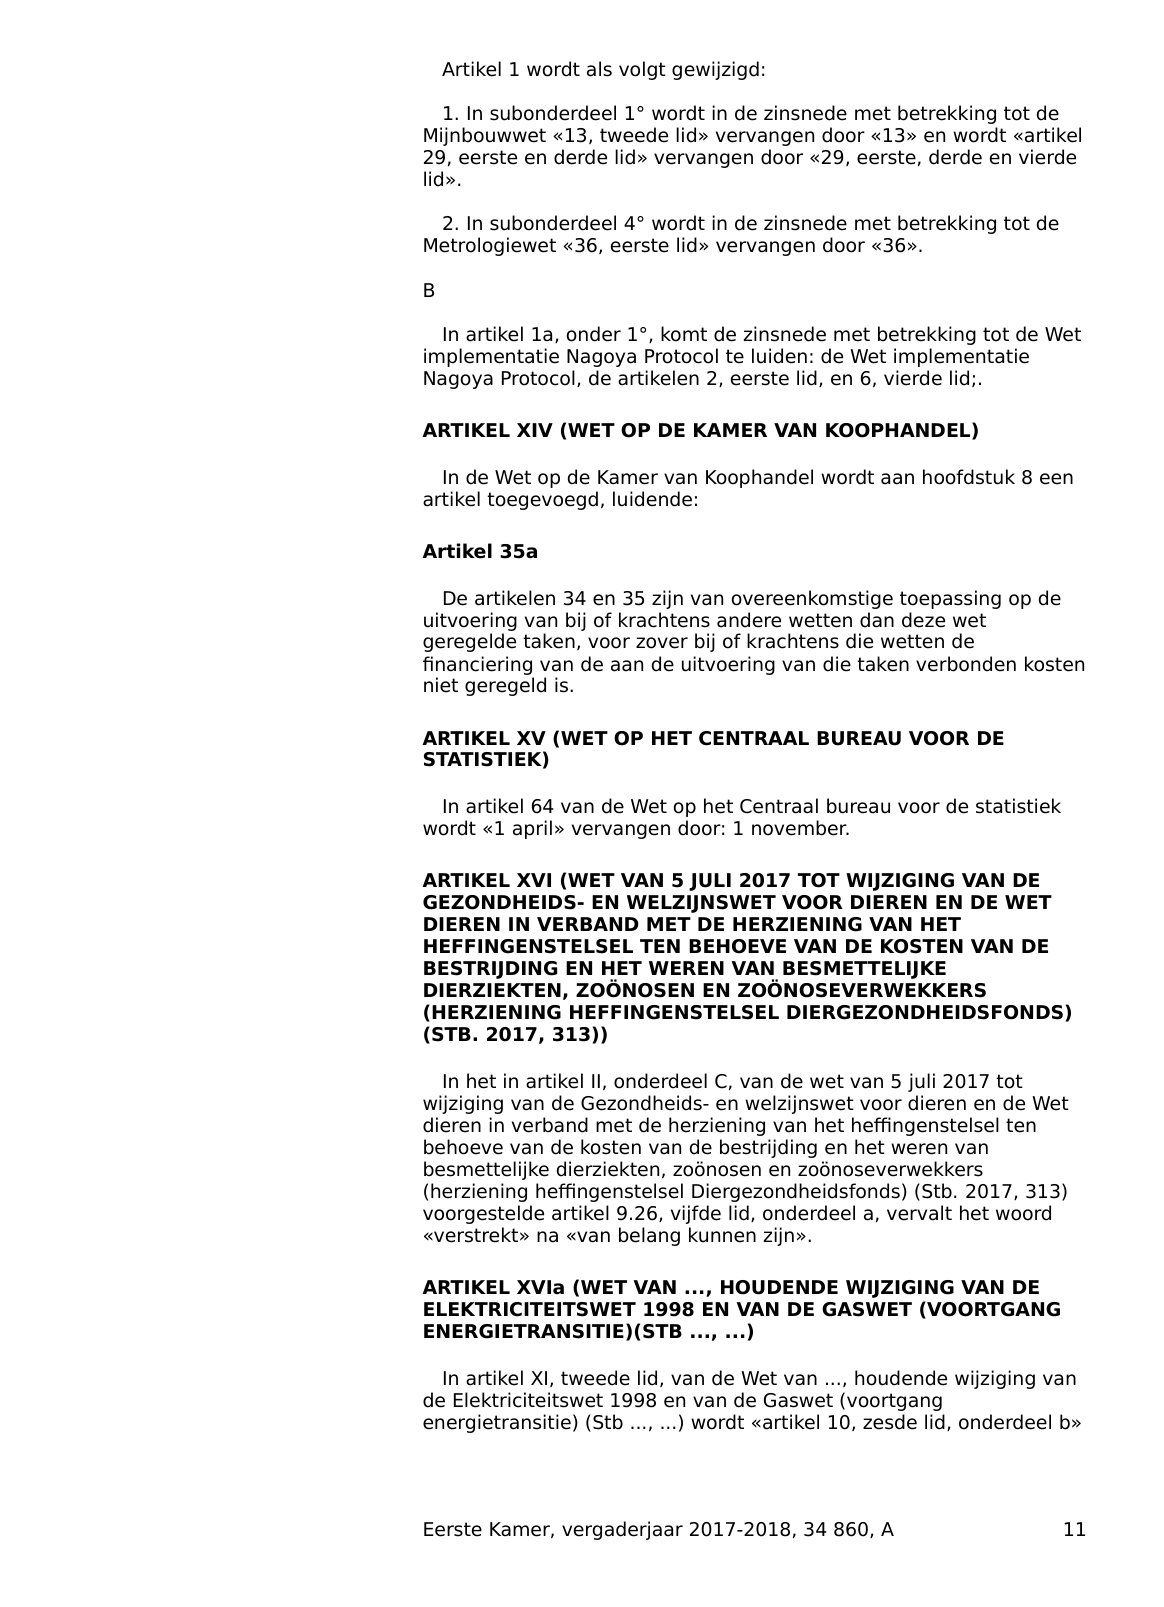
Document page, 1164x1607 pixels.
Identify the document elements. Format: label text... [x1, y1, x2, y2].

subtitle ARTIKEL XVIa (WET VAN ..., HOUDENDE WIJZIGING VAN DE ELEKTRICITEITSWET 1998 EN VAN DE GASWET (VOORTGANG ENERGIETRANSITIE)(STB ..., ...) [422, 1277, 1087, 1343]
text 2. In subonderdeel 4° wordt in de zinsnede met betrekking tot de Metrologiewet «36, eerste lid» vervangen door «36». [422, 213, 1087, 257]
text In het in artikel II, onderdeel C, van de wet van 5 juli 2017 tot wijziging van de Gezondheids- en welzijnswet voor dieren en de Wet dieren in verband met de herziening van het heffingenstelsel ten behoeve van de kosten van de bestrijding en het weren van besmettelijke dierziekten, zoönosen en zoönoseverwekkers (herziening heffingenstelsel Diergezondheidsfonds) (Stb. 2017, 313) voorgestelde artikel 9.26, vijfde lid, onderdeel a, vervalt het woord «verstrekt» na «van belang kunnen zijn». [422, 1071, 1087, 1247]
text B [422, 279, 1087, 301]
text In de Wet op de Kamer van Koophandel wordt aan hoofdstuk 8 een artikel toegevoegd, luidende: [422, 467, 1087, 511]
subtitle ARTIKEL XIV (WET OP DE KAMER VAN KOOPHANDEL) [422, 419, 1087, 442]
text 1. In subonderdeel 1° wordt in de zinsnede met betrekking tot de Mijnbouwwet «13, tweede lid» vervangen door «13» en wordt «artikel 29, eerste en derde lid» vervangen door «29, eerste, derde en vierde lid». [422, 103, 1087, 191]
subtitle Artikel 35a [422, 541, 1087, 562]
text In artikel XI, tweede lid, van de Wet van ..., houdende wijziging van de Elektriciteitswet 1998 en van de Gaswet (voortgang energietransitie) (Stb ..., ...) wordt «artikel 10, zesde lid, onderdeel b» [422, 1368, 1087, 1434]
text In artikel 1a, onder 1°, komt de zinsnede met betrekking tot de Wet implementatie Nagoya Protocol te luiden: de Wet implementatie Nagoya Protocol, de artikelen 2, eerste lid, en 6, vierde lid;. [422, 324, 1087, 389]
text De artikelen 34 en 35 zijn van overeenkomstige toepassing op de uitvoering van bij of krachtens andere wetten dan deze wet geregelde taken, voor zover bij of krachtens die wetten de financiering van de aan de uitvoering van die taken verbonden kosten niet geregeld is. [422, 587, 1087, 697]
text In artikel 64 van de Wet op het Centraal bureau voor de statistiek wordt «1 april» vervangen door: 1 november. [422, 796, 1087, 840]
text Artikel 1 wordt als volgt gewijzigd: [422, 59, 1087, 81]
subtitle ARTIKEL XV (WET OP HET CENTRAAL BUREAU VOOR DE STATISTIEK) [422, 727, 1087, 771]
subtitle ARTIKEL XVI (WET VAN 5 JULI 2017 TOT WIJZIGING VAN DE GEZONDHEIDS- EN WELZIJNSWET VOOR DIEREN EN DE WET DIEREN IN VERBAND MET DE HERZIENING VAN HET HEFFINGENSTELSEL TEN BEHOEVE VAN DE KOSTEN VAN DE BESTRIJDING EN HET WEREN VAN BESMETTELIJKE DIERZIEKTEN, ZOÖNOSEN EN ZOÖNOSEVERWEKKERS (HERZIENING HEFFINGENSTELSEL DIERGEZONDHEIDSFONDS) (STB. 2017, 313)) [422, 870, 1087, 1046]
